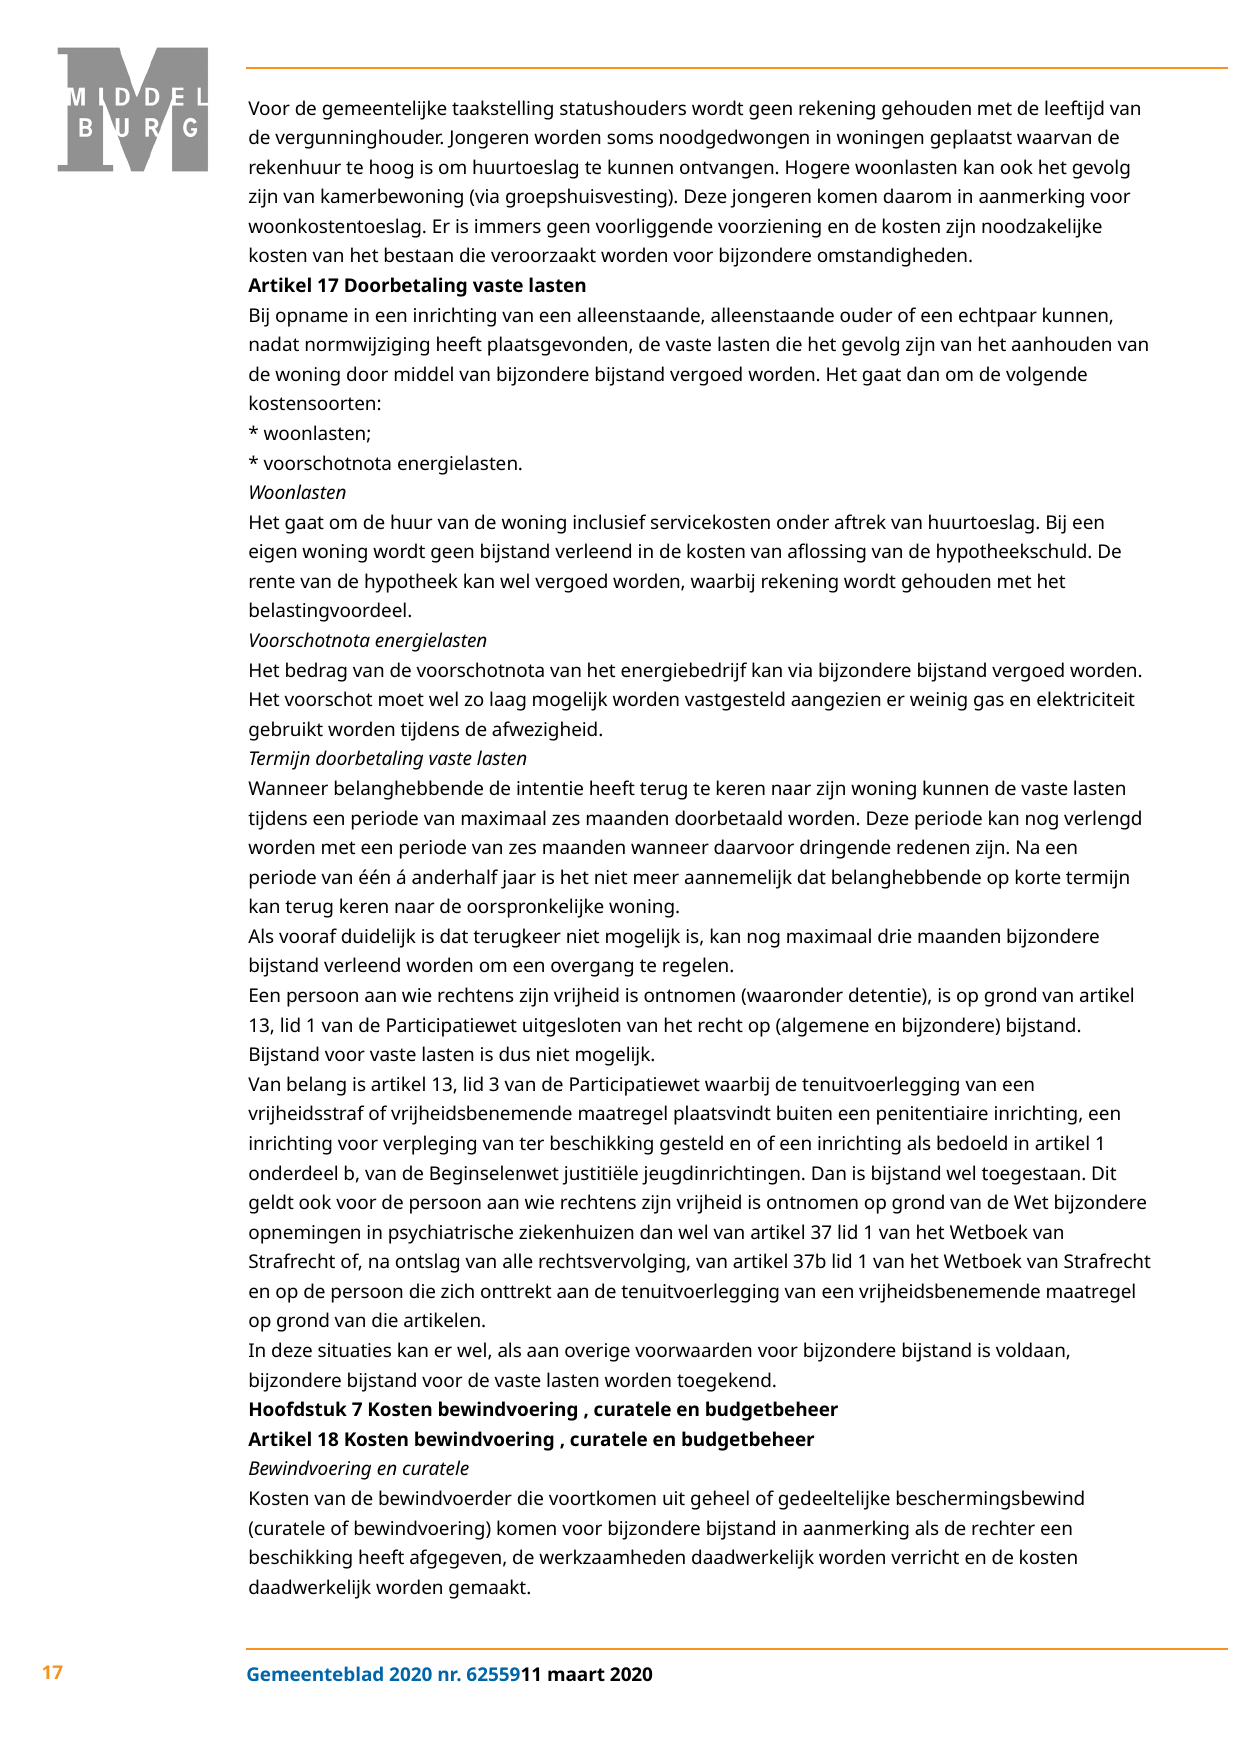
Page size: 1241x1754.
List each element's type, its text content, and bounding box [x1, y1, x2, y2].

text Bewindvoering en curatele [248, 1456, 1152, 1481]
text Hoofdstuk 7 Kosten bewindvoering , curatele en budgetbeheer [248, 1396, 1152, 1422]
text Voor de gemeentelijke taakstelling statushouders wordt geen rekening gehouden met de leeftijd van de vergunninghouder. Jongeren worden soms noodgedwongen in woningen geplaatst waarvan de rekenhuur te hoog is om huurtoeslag te kunnen ontvangen. Hogere woonlasten kan ook het gevolg zijn van kamerbewoning (via groepshuisvesting). Deze jongeren komen daarom in aanmerking voor woonkostentoeslag. Er is immers geen voorliggende voorziening en de kosten zijn noodzakelijke kosten van het bestaan die veroorzaakt worden voor bijzondere omstandigheden. [248, 95, 1152, 268]
text Termijn doorbetaling vaste lasten [248, 746, 1152, 771]
text Kosten van de bewindvoerder die voortkomen uit geheel of gedeeltelijke beschermingsbewind (curatele of bewindvoering) komen voor bijzondere bijstand in aanmerking als de rechter een beschikking heeft afgegeven, de werkzaamheden daadwerkelijk worden verricht en de kosten daadwerkelijk worden gemaakt. [248, 1485, 1152, 1600]
text Het bedrag van de voorschotnota van het energiebedrijf kan via bijzondere bijstand vergoed worden. Het voorschot moet wel zo laag mogelijk worden vastgesteld aangezien er weinig gas en elektriciteit gebruikt worden tijdens de afwezigheid. [248, 657, 1152, 742]
text Artikel 17 Doorbetaling vaste lasten [248, 272, 1152, 298]
text Bij opname in een inrichting van een alleenstaande, alleenstaande ouder of een echtpaar kunnen, nadat normwijziging heeft plaatsgevonden, de vaste lasten die het gevolg zijn van het aanhouden van de woning door middel van bijzondere bijstand vergoed worden. Het gaat dan om de volgende kostensoorten: [248, 302, 1152, 416]
text Bijstand voor vaste lasten is dus niet mogelijk. [248, 1041, 1152, 1067]
text Voorschotnota energielasten [248, 627, 1152, 653]
text Artikel 18 Kosten bewindvoering , curatele en budgetbeheer [248, 1426, 1152, 1452]
text Wanneer belanghebbende de intentie heeft terug te keren naar zijn woning kunnen de vaste lasten tijdens een periode van maximaal zes maanden doorbetaald worden. Deze periode kan nog verlengd worden met een periode van zes maanden wanneer daarvoor dringende redenen zijn. Na een periode van één á anderhalf jaar is het niet meer aannemelijk dat belanghebbende op korte termijn kan terug keren naar de oorspronkelijke woning. [248, 775, 1152, 919]
text Een persoon aan wie rechtens zijn vrijheid is ontnomen (waaronder detentie), is op grond van artikel 13, lid 1 van de Participatiewet uitgesloten van het recht op (algemene en bijzondere) bijstand. [248, 982, 1152, 1038]
text * woonlasten; [248, 420, 1152, 446]
text In deze situaties kan er wel, als aan overige voorwaarden voor bijzondere bijstand is voldaan, bijzondere bijstand voor de vaste lasten worden toegekend. [248, 1337, 1152, 1393]
text Als vooraf duidelijk is dat terugkeer niet mogelijk is, kan nog maximaal drie maanden bijzondere bijstand verleend worden om een overgang te regelen. [248, 923, 1152, 978]
picture [41, 47, 231, 172]
text * voorschotnota energielasten. [248, 450, 1152, 476]
text Van belang is artikel 13, lid 3 van de Participatiewet waarbij de tenuitvoerlegging van een vrijheidsstraf of vrijheidsbenemende maatregel plaatsvindt buiten een penitentiaire inrichting, een inrichting voor verpleging van ter beschikking gesteld en of een inrichting als bedoeld in artikel 1 onderdeel b, van de Beginselenwet justitiële jeugdinrichtingen. Dan is bijstand wel toegestaan. Dit geldt ook voor de persoon aan wie rechtens zijn vrijheid is ontnomen op grond van de Wet bijzondere opnemingen in psychiatrische ziekenhuizen dan wel van artikel 37 lid 1 van het Wetboek van Strafrecht of, na ontslag van alle rechtsvervolging, van artikel 37b lid 1 van het Wetboek van Strafrecht en op de persoon die zich onttrekt aan de tenuitvoerlegging van een vrijheidsbenemende maatregel op grond van die artikelen. [248, 1071, 1152, 1333]
text Het gaat om de huur van de woning inclusief servicekosten onder aftrek van huurtoeslag. Bij een eigen woning wordt geen bijstand verleend in de kosten van aflossing van de hypotheekschuld. De rente van de hypotheek kan wel vergoed worden, waarbij rekening wordt gehouden met het belastingvoordeel. [248, 509, 1152, 623]
text Woonlasten [248, 479, 1152, 505]
